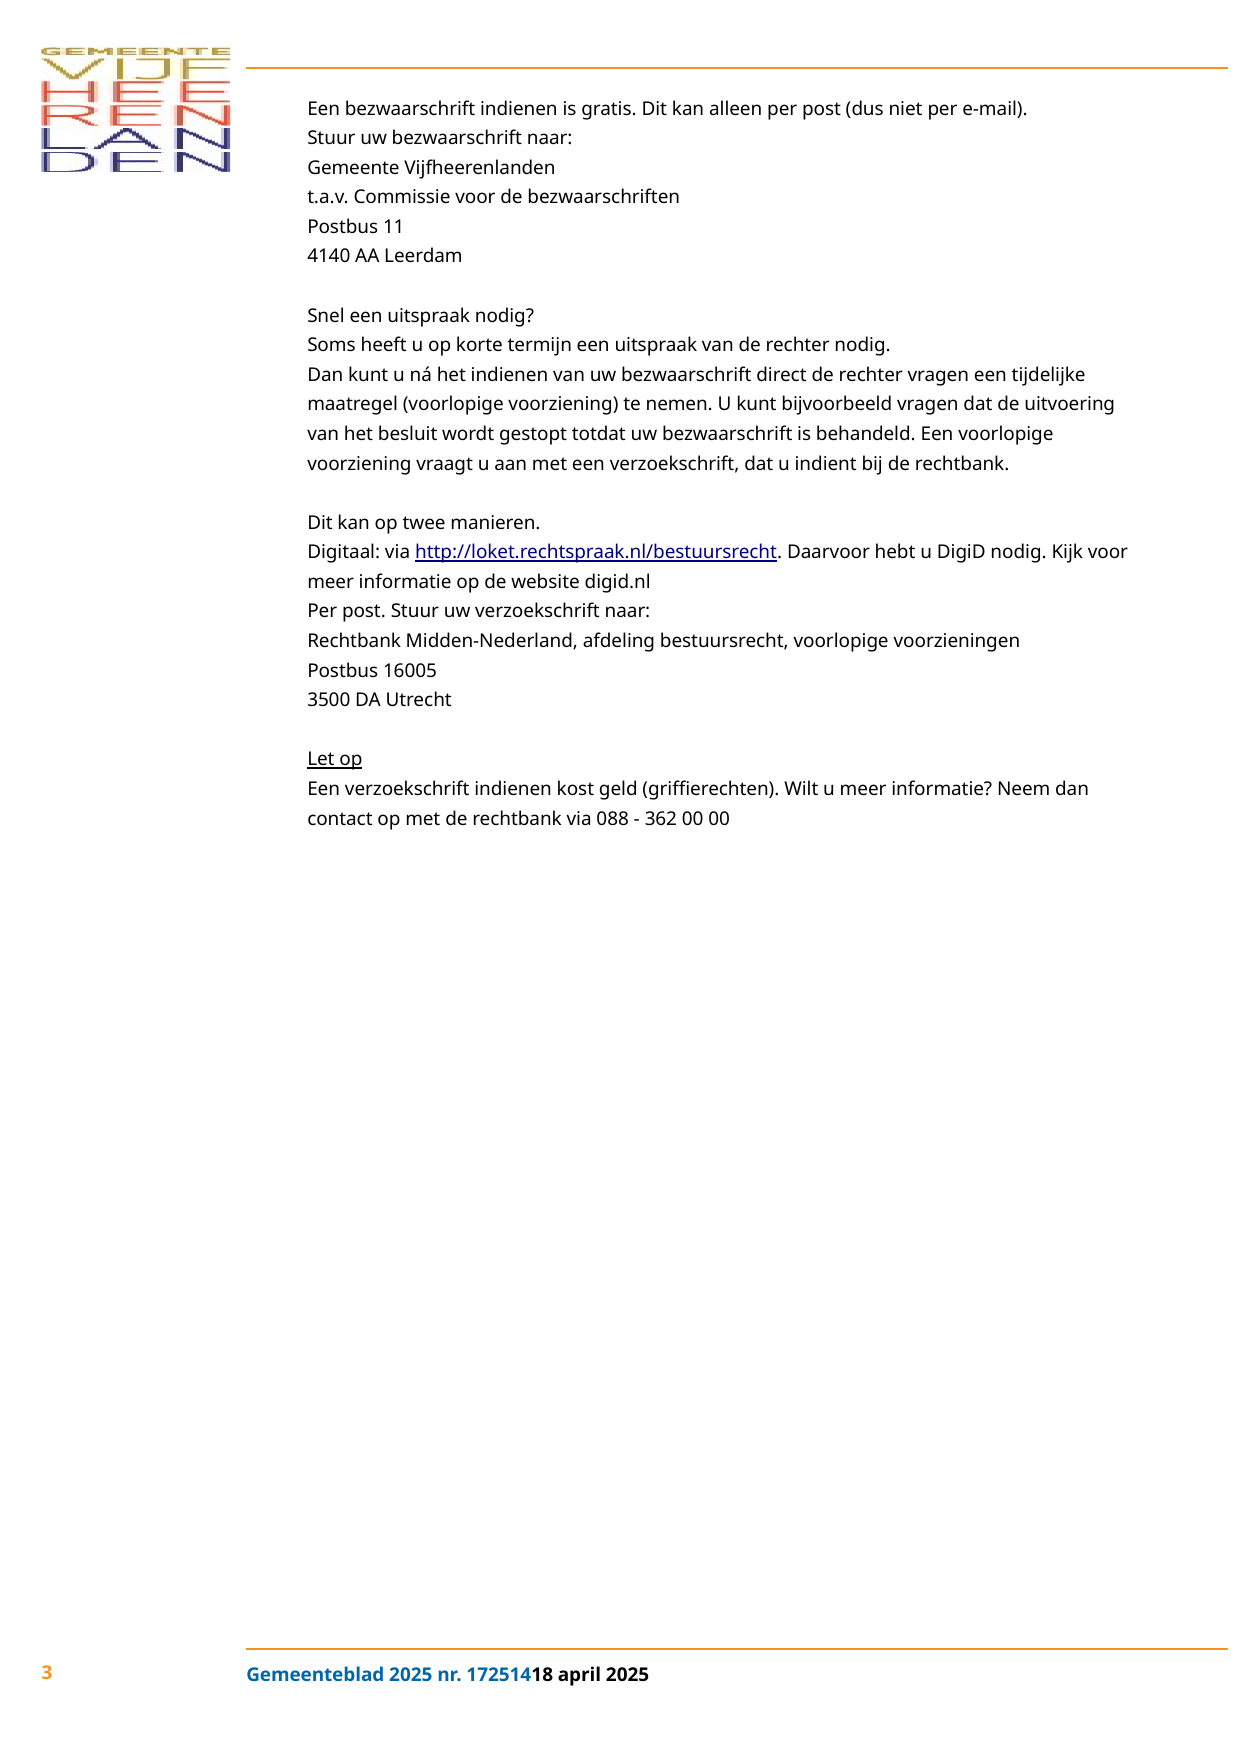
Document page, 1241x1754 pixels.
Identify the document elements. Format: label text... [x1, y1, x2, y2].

list Snel een uitspraak nodig? [248, 302, 1152, 328]
list Per post. Stuur uw verzoekschrift naar: [248, 598, 1152, 623]
list Een bezwaarschrift indienen is gratis. Dit kan alleen per post (dus niet per e-mail). [248, 95, 1152, 121]
list Dit kan op twee manieren. [248, 509, 1152, 535]
list 3500 DA Utrecht [248, 686, 1152, 712]
list Stuur uw bezwaarschrift naar: [248, 124, 1152, 150]
list Gemeente Vijfheerenlanden [248, 154, 1152, 180]
picture [41, 47, 231, 172]
list 4140 AA Leerdam [248, 243, 1152, 268]
list t.a.v. Commissie voor de bezwaarschriften [248, 183, 1152, 209]
list Postbus 16005 [248, 657, 1152, 683]
list Postbus 11 [248, 213, 1152, 239]
list Rechtbank Midden-Nederland, afdeling bestuursrecht, voorlopige voorzieningen [248, 627, 1152, 653]
list Een verzoekschrift indienen kost geld (griffierechten). Wilt u meer informatie? Neem dan contact op met de rechtbank via 088 - 362 00 00 [248, 775, 1152, 831]
list Let op [248, 746, 1152, 771]
list Soms heeft u op korte termijn een uitspraak van de rechter nodig. [248, 331, 1152, 357]
list Digitaal: via http://loket.rechtspraak.nl/bestuursrecht. Daarvoor hebt u DigiD nodig. Kijk voor meer informatie op de website digid.nl [248, 538, 1152, 594]
list Dan kunt u ná het indienen van uw bezwaarschrift direct de rechter vragen een tijdelijke maatregel (voorlopige voorziening) te nemen. U kunt bijvoorbeeld vragen dat de uitvoering van het besluit wordt gestopt totdat uw bezwaarschrift is behandeld. Een voorlopige voorziening vraagt u aan met een verzoekschrift, dat u indient bij de rechtbank. [248, 361, 1152, 476]
